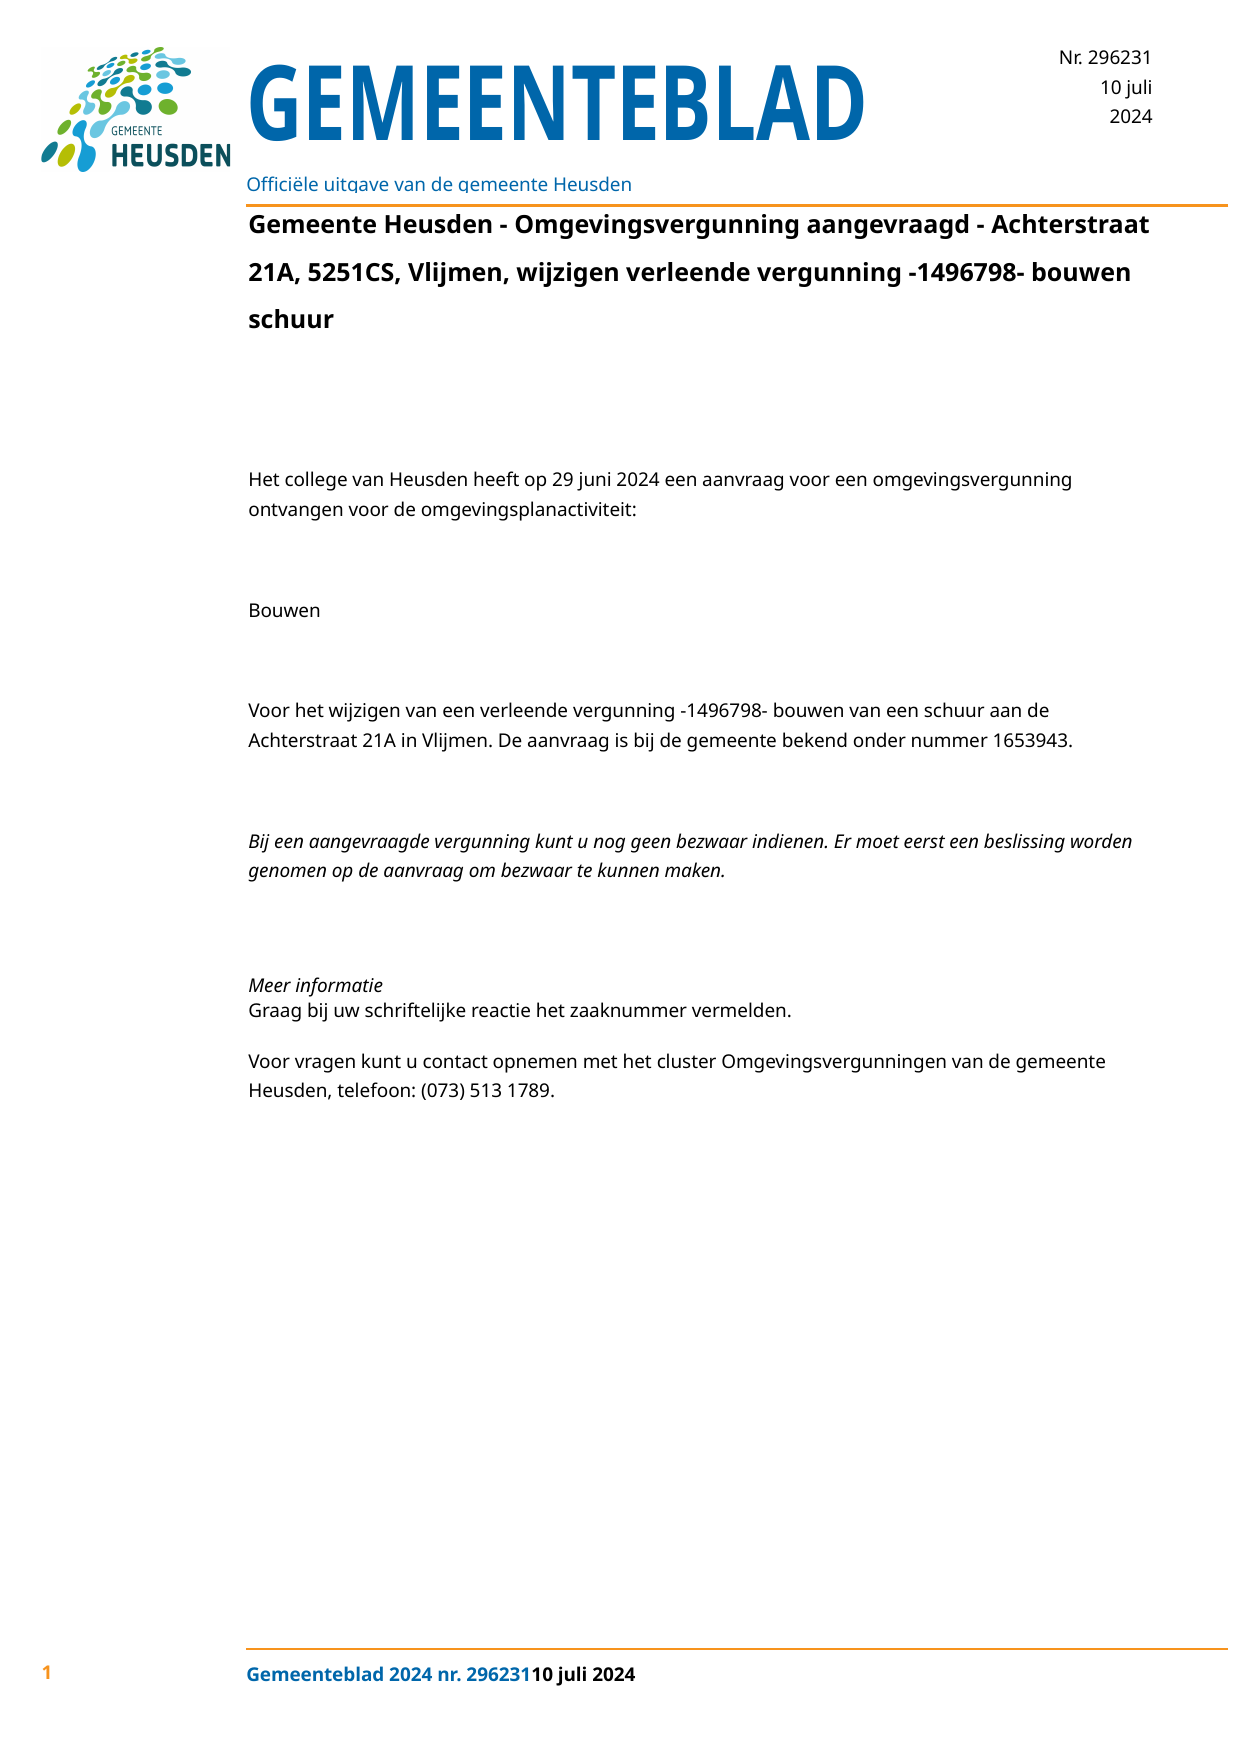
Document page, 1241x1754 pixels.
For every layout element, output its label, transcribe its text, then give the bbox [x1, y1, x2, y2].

text Gemeente Heusden - Omgevingsvergunning aangevraagd - Achterstraat 21A, 5251CS, Vlijmen, wijzigen verleende vergunning -1496798- bouwen schuur [248, 207, 1152, 336]
text Het college van Heusden heeft op 29 juni 2024 een aanvraag voor een omgevingsvergunning ontvangen voor de omgevingsplanactiviteit: [248, 466, 1152, 522]
text Graag bij uw schriftelijke reactie het zaaknummer vermelden. [248, 998, 1152, 1023]
text Meer informatie [248, 972, 1152, 998]
text Voor vragen kunt u contact opnemen met het cluster Omgevingsvergunningen van de gemeente Heusden, telefoon: (073) 513 1789. [248, 1048, 1152, 1103]
text Bouwen [248, 597, 1152, 622]
text Bij een aangevraagde vergunning kunt u nog geen bezwaar indienen. Er moet eerst een beslissing worden genomen op de aanvraag om bezwaar te kunnen maken. [248, 828, 1152, 883]
text Voor het wijzigen van een verleende vergunning -1496798- bouwen van een schuur aan de Achterstraat 21A in Vlijmen. De aanvraag is bij de gemeente bekend onder nummer 1653943. [248, 698, 1152, 753]
picture [41, 47, 231, 172]
